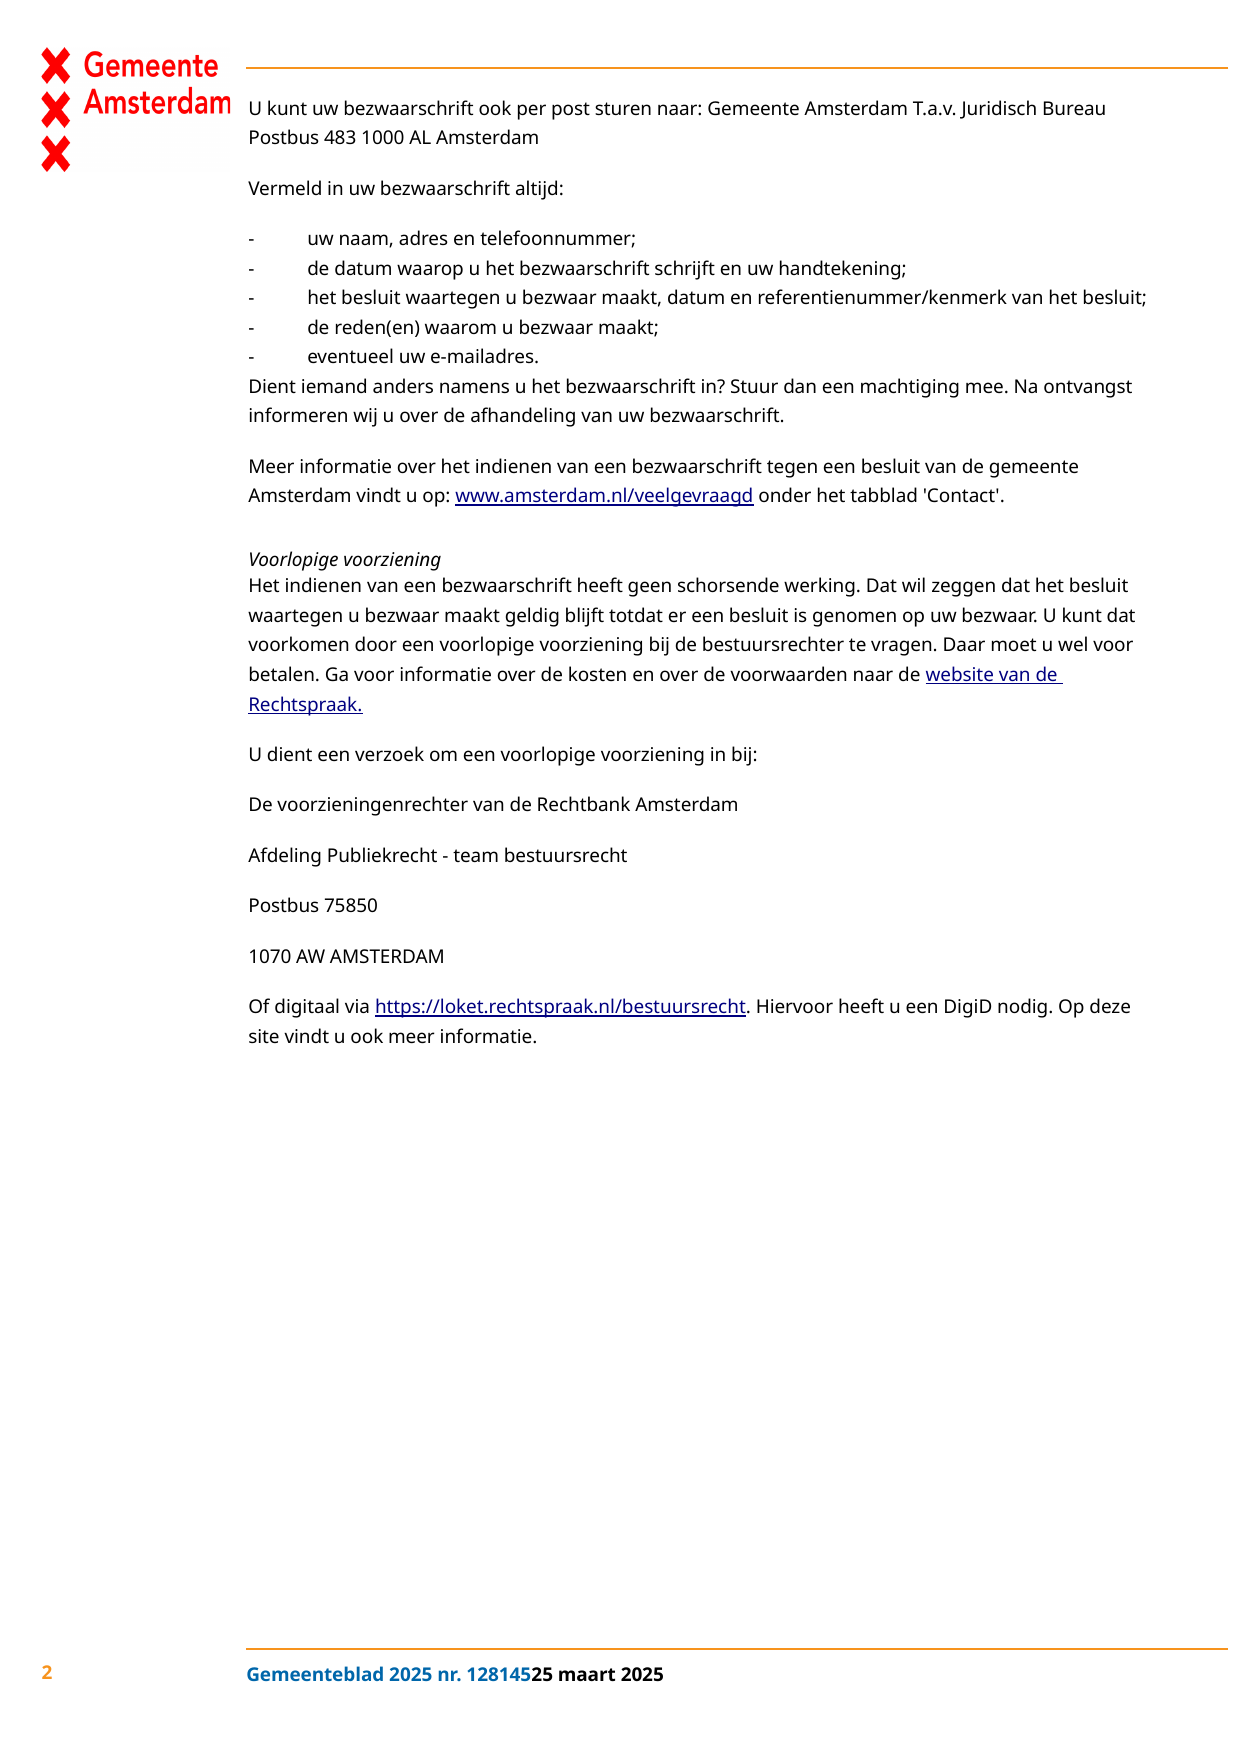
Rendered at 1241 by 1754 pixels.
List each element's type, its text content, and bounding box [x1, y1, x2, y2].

text Voorlopige voorziening [248, 547, 1152, 572]
list het besluit waartegen u bezwaar maakt, datum en referentienummer/kenmerk van het besluit; [248, 284, 1152, 310]
text 1070 AW AMSTERDAM [248, 943, 1152, 968]
text Postbus 75850 [248, 892, 1152, 918]
text U kunt uw bezwaarschrift ook per post sturen naar: Gemeente Amsterdam T.a.v. Juridisch Bureau Postbus 483 1000 AL Amsterdam [248, 95, 1152, 150]
list uw naam, adres en telefoonnummer; [248, 225, 1152, 251]
text Afdeling Publiekrecht - team bestuursrecht [248, 842, 1152, 868]
picture [41, 47, 231, 172]
text De voorzieningenrechter van de Rechtbank Amsterdam [248, 792, 1152, 817]
text Of digitaal via https://loket.rechtspraak.nl/bestuursrecht. Hiervoor heeft u een DigiD nodig. Op deze site vindt u ook meer informatie. [248, 993, 1152, 1048]
text Meer informatie over het indienen van een bezwaarschrift tegen een besluit van de gemeente Amsterdam vindt u op: www.amsterdam.nl/veelgevraagd onder het tabblad 'Contact'. [248, 453, 1152, 508]
list eventueel uw e-mailadres. [248, 343, 1152, 369]
text Het indienen van een bezwaarschrift heeft geen schorsende werking. Dat wil zeggen dat het besluit waartegen u bezwaar maakt geldig blijft totdat er een besluit is genomen op uw bezwaar. U kunt dat voorkomen door een voorlopige voorziening bij de bestuursrechter te vragen. Daar moet u wel voor betalen. Ga voor informatie over de kosten en over de voorwaarden naar de website van de Rechtspraak. [248, 572, 1152, 716]
text Vermeld in uw bezwaarschrift altijd: [248, 175, 1152, 201]
text U dient een verzoek om een voorlopige voorziening in bij: [248, 741, 1152, 767]
list de reden(en) waarom u bezwaar maakt; [248, 314, 1152, 340]
list de datum waarop u het bezwaarschrift schrijft en uw handtekening; [248, 255, 1152, 281]
text Dient iemand anders namens u het bezwaarschrift in? Stuur dan een machtiging mee. Na ontvangst informeren wij u over de afhandeling van uw bezwaarschrift. [248, 373, 1152, 428]
